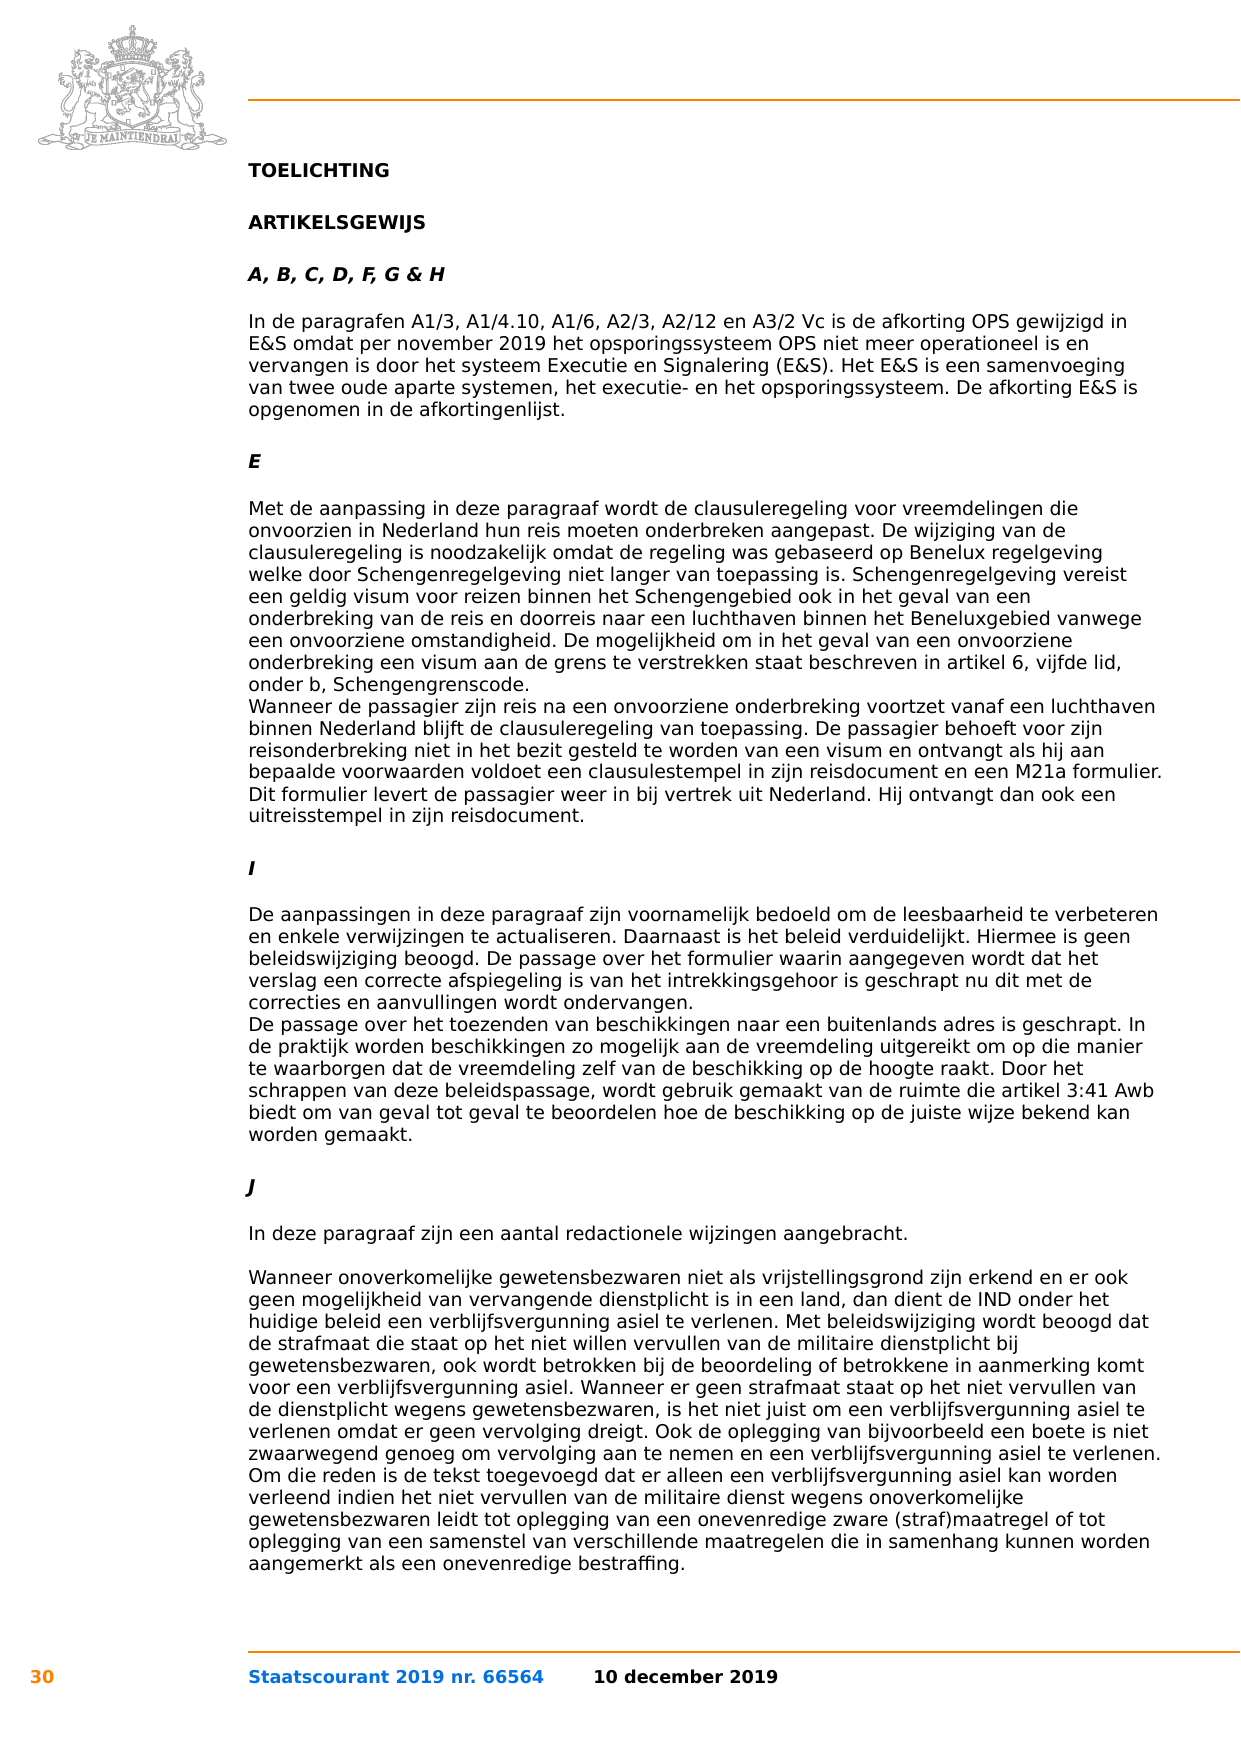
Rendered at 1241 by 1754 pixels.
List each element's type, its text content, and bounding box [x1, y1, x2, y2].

subtitle A, B, C, D, F, G & H [248, 264, 1163, 286]
text In deze paragraaf zijn een aantal redactionele wijzingen aangebracht. [248, 1223, 1163, 1245]
text Wanneer onoverkomelijke gewetensbezwaren niet als vrijstellingsgrond zijn erkend en er ook geen mogelijkheid van vervangende dienstplicht is in een land, dan dient de IND onder het huidige beleid een verblijfsvergunning asiel te verlenen. Met beleidswijziging wordt beoogd dat de strafmaat die staat op het niet willen vervullen van de militaire dienstplicht bij gewetensbezwaren, ook wordt betrokken bij de beoordeling of betrokkene in aanmerking komt voor een verblijfsvergunning asiel. Wanneer er geen strafmaat staat op het niet vervullen van de dienstplicht wegens gewetensbezwaren, is het niet juist om een verblijfsvergunning asiel te verlenen omdat er geen vervolging dreigt. Ook de oplegging van bijvoorbeeld een boete is niet zwaarwegend genoeg om vervolging aan te nemen en een verblijfsvergunning asiel te verlenen. Om die reden is de tekst toegevoegd dat er alleen een verblijfsvergunning asiel kan worden verleend indien het niet vervullen van de militaire dienst wegens onoverkomelijke gewetensbezwaren leidt tot oplegging van een onevenredige zware (straf)maatregel of tot oplegging van een samenstel van verschillende maatregelen die in samenhang kunnen worden aangemerkt als een onevenredige bestraffing. [248, 1267, 1163, 1575]
subtitle TOELICHTING [248, 160, 1163, 182]
subtitle J [248, 1176, 1163, 1198]
picture [38, 25, 227, 150]
text Wanneer de passagier zijn reis na een onvoorziene onderbreking voortzet vanaf een luchthaven binnen Nederland blijft de clausuleregeling van toepassing. De passagier behoeft voor zijn reisonderbreking niet in het bezit gesteld te worden van een visum en ontvangt als hij aan bepaalde voorwaarden voldoet een clausulestempel in zijn reisdocument en een M21a formulier. Dit formulier levert de passagier weer in bij vertrek uit Nederland. Hij ontvangt dan ook een uitreisstempel in zijn reisdocument. [248, 696, 1163, 827]
text Met de aanpassing in deze paragraaf wordt de clausuleregeling voor vreemdelingen die onvoorzien in Nederland hun reis moeten onderbreken aangepast. De wijziging van de clausuleregeling is noodzakelijk omdat de regeling was gebaseerd op Benelux regelgeving welke door Schengenregelgeving niet langer van toepassing is. Schengenregelgeving vereist een geldig visum voor reizen binnen het Schengengebied ook in het geval van een onderbreking van de reis en doorreis naar een luchthaven binnen het Beneluxgebied vanwege een onvoorziene omstandigheid. De mogelijkheid om in het geval van een onvoorziene onderbreking een visum aan de grens te verstrekken staat beschreven in artikel 6, vijfde lid, onder b, Schengengrenscode. [248, 498, 1163, 696]
text De aanpassingen in deze paragraaf zijn voornamelijk bedoeld om de leesbaarheid te verbeteren en enkele verwijzingen te actualiseren. Daarnaast is het beleid verduidelijkt. Hiermee is geen beleidswijziging beoogd. De passage over het formulier waarin aangegeven wordt dat het verslag een correcte afspiegeling is van het intrekkingsgehoor is geschrapt nu dit met de correcties en aanvullingen wordt ondervangen. [248, 904, 1163, 1014]
text In de paragrafen A1/3, A1/4.10, A1/6, A2/3, A2/12 en A3/2 Vc is de afkorting OPS gewijzigd in E&S omdat per november 2019 het opsporingssysteem OPS niet meer operationeel is en vervangen is door het systeem Executie en Signalering (E&S). Het E&S is een samenvoeging van twee oude aparte systemen, het executie- en het opsporingssysteem. De afkorting E&S is opgenomen in de afkortingenlijst. [248, 311, 1163, 421]
subtitle I [248, 857, 1163, 879]
text De passage over het toezenden van beschikkingen naar een buitenlands adres is geschrapt. In de praktijk worden beschikkingen zo mogelijk aan de vreemdeling uitgereikt om op die manier te waarborgen dat de vreemdeling zelf van de beschikking op de hoogte raakt. Door het schrappen van deze beleidspassage, wordt gebruik gemaakt van de ruimte die artikel 3:41 Awb biedt om van geval tot geval te beoordelen hoe de beschikking op de juiste wijze bekend kan worden gemaakt. [248, 1014, 1163, 1146]
subtitle E [248, 451, 1163, 473]
subtitle ARTIKELSGEWIJS [248, 212, 1163, 234]
